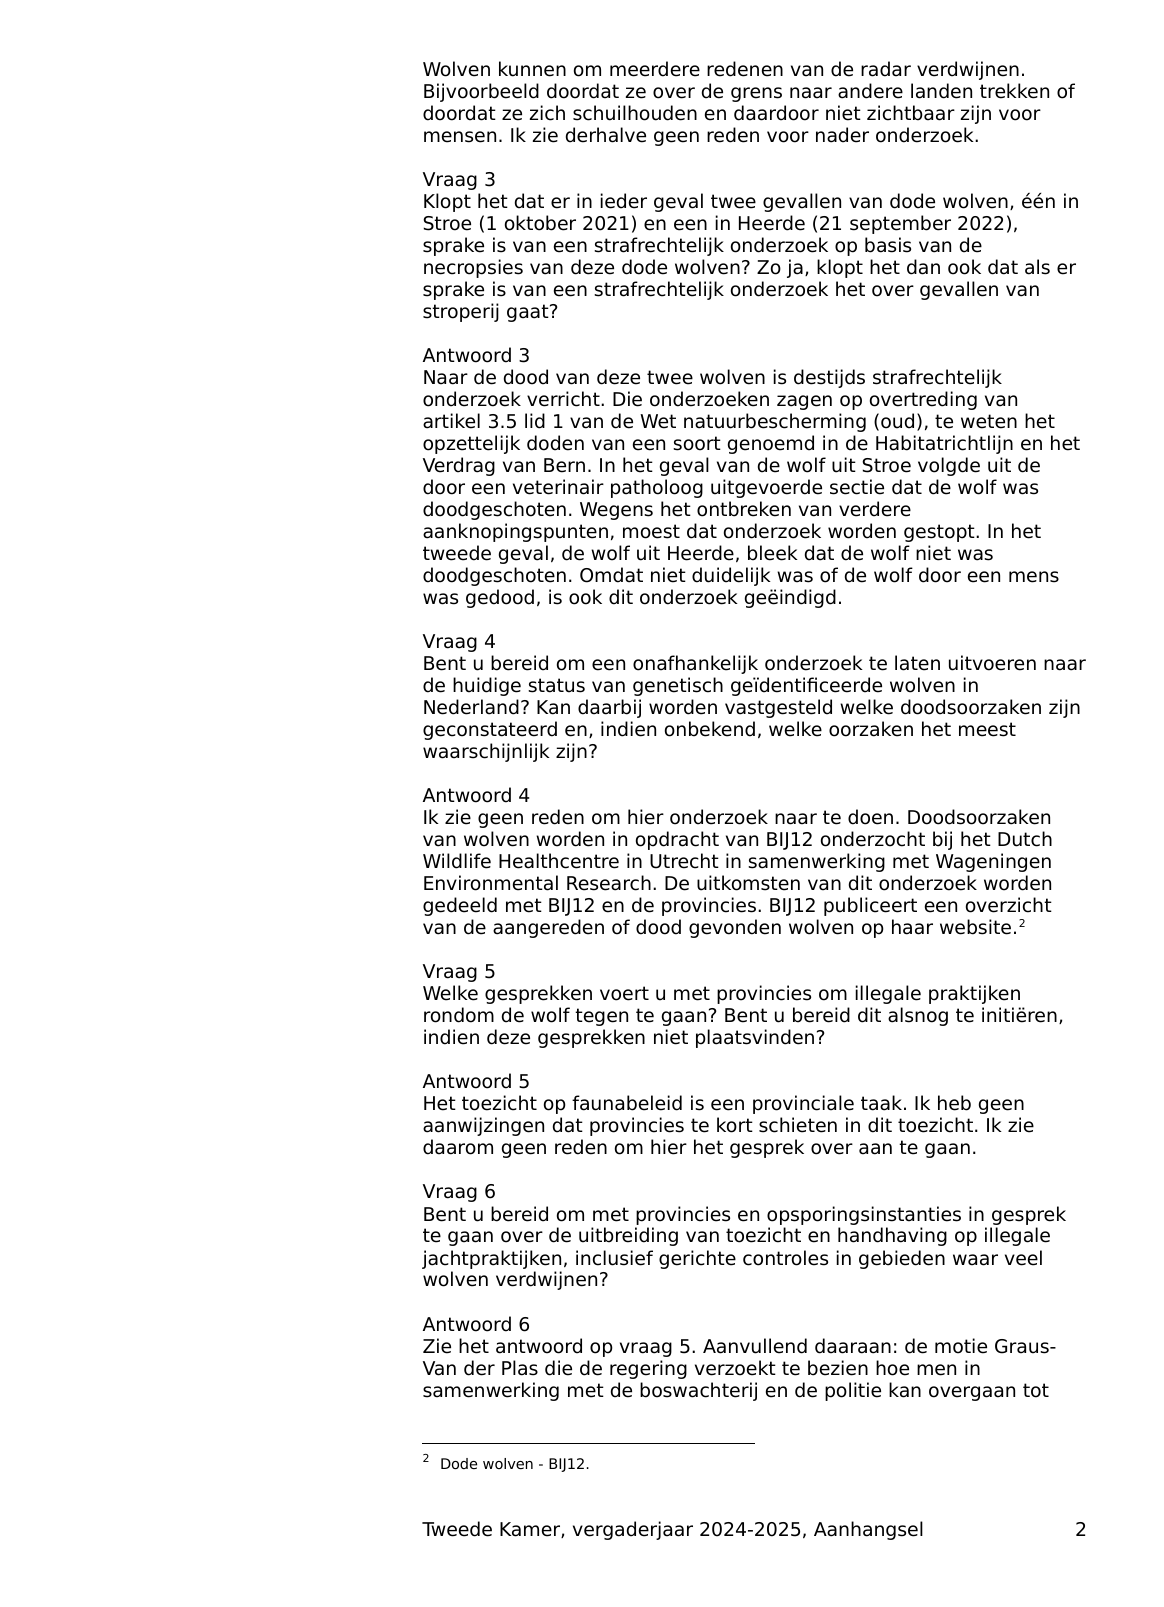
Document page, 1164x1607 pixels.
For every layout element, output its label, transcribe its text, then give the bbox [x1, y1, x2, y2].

text Zie het antwoord op vraag 5. Aanvullend daaraan: de motie Graus-Van der Plas die de regering verzoekt te bezien hoe men in samenwerking met de boswachterij en de politie kan overgaan tot [422, 1336, 1087, 1401]
text Bent u bereid om een onafhankelijk onderzoek te laten uitvoeren naar de huidige status van genetisch geïdentificeerde wolven in Nederland? Kan daarbij worden vastgesteld welke doodsoorzaken zijn geconstateerd en, indien onbekend, welke oorzaken het meest waarschijnlijk zijn? [422, 653, 1087, 763]
text Vraag 3 [422, 169, 1087, 191]
text Vraag 5 [422, 961, 1087, 983]
text Antwoord 6 [422, 1313, 1087, 1336]
text Antwoord 4 [422, 785, 1087, 807]
text Bent u bereid om met provincies en opsporingsinstanties in gesprek te gaan over de uitbreiding van toezicht en handhaving op illegale jachtpraktijken, inclusief gerichte controles in gebieden waar veel wolven verdwijnen? [422, 1203, 1087, 1291]
text Naar de dood van deze twee wolven is destijds strafrechtelijk onderzoek verricht. Die onderzoeken zagen op overtreding van artikel 3.5 lid 1 van de Wet natuurbescherming (oud), te weten het opzettelijk doden van een soort genoemd in de Habitatrichtlijn en het Verdrag van Bern. In het geval van de wolf uit Stroe volgde uit de door een veterinair patholoog uitgevoerde sectie dat de wolf was doodgeschoten. Wegens het ontbreken van verdere aanknopingspunten, moest dat onderzoek worden gestopt. In het tweede geval, de wolf uit Heerde, bleek dat de wolf niet was doodgeschoten. Omdat niet duidelijk was of de wolf door een mens was gedood, is ook dit onderzoek geëindigd. [422, 367, 1087, 609]
text Klopt het dat er in ieder geval twee gevallen van dode wolven, één in Stroe (1 oktober 2021) en een in Heerde (21 september 2022), sprake is van een strafrechtelijk onderzoek op basis van de necropsies van deze dode wolven? Zo ja, klopt het dan ook dat als er sprake is van een strafrechtelijk onderzoek het over gevallen van stroperij gaat? [422, 191, 1087, 323]
text Antwoord 3 [422, 345, 1087, 367]
text Welke gesprekken voert u met provincies om illegale praktijken rondom de wolf tegen te gaan? Bent u bereid dit alsnog te initiëren, indien deze gesprekken niet plaatsvinden? [422, 983, 1087, 1049]
text Vraag 6 [422, 1181, 1087, 1203]
text Wolven kunnen om meerdere redenen van de radar verdwijnen. Bijvoorbeeld doordat ze over de grens naar andere landen trekken of doordat ze zich schuilhouden en daardoor niet zichtbaar zijn voor mensen. Ik zie derhalve geen reden voor nader onderzoek. [422, 59, 1087, 147]
text Antwoord 5 [422, 1071, 1087, 1093]
text Vraag 4 [422, 631, 1087, 653]
text Dode wolven - BIJ12. [422, 1452, 1087, 1474]
text Ik zie geen reden om hier onderzoek naar te doen. Doodsoorzaken van wolven worden in opdracht van BIJ12 onderzocht bij het Dutch Wildlife Healthcentre in Utrecht in samenwerking met Wageningen Environmental Research. De uitkomsten van dit onderzoek worden gedeeld met BIJ12 en de provincies. BIJ12 publiceert een overzicht van de aangereden of dood gevonden wolven op haar website. [422, 807, 1087, 939]
text Het toezicht op faunabeleid is een provinciale taak. Ik heb geen aanwijzingen dat provincies te kort schieten in dit toezicht. Ik zie daarom geen reden om hier het gesprek over aan te gaan. [422, 1093, 1087, 1159]
